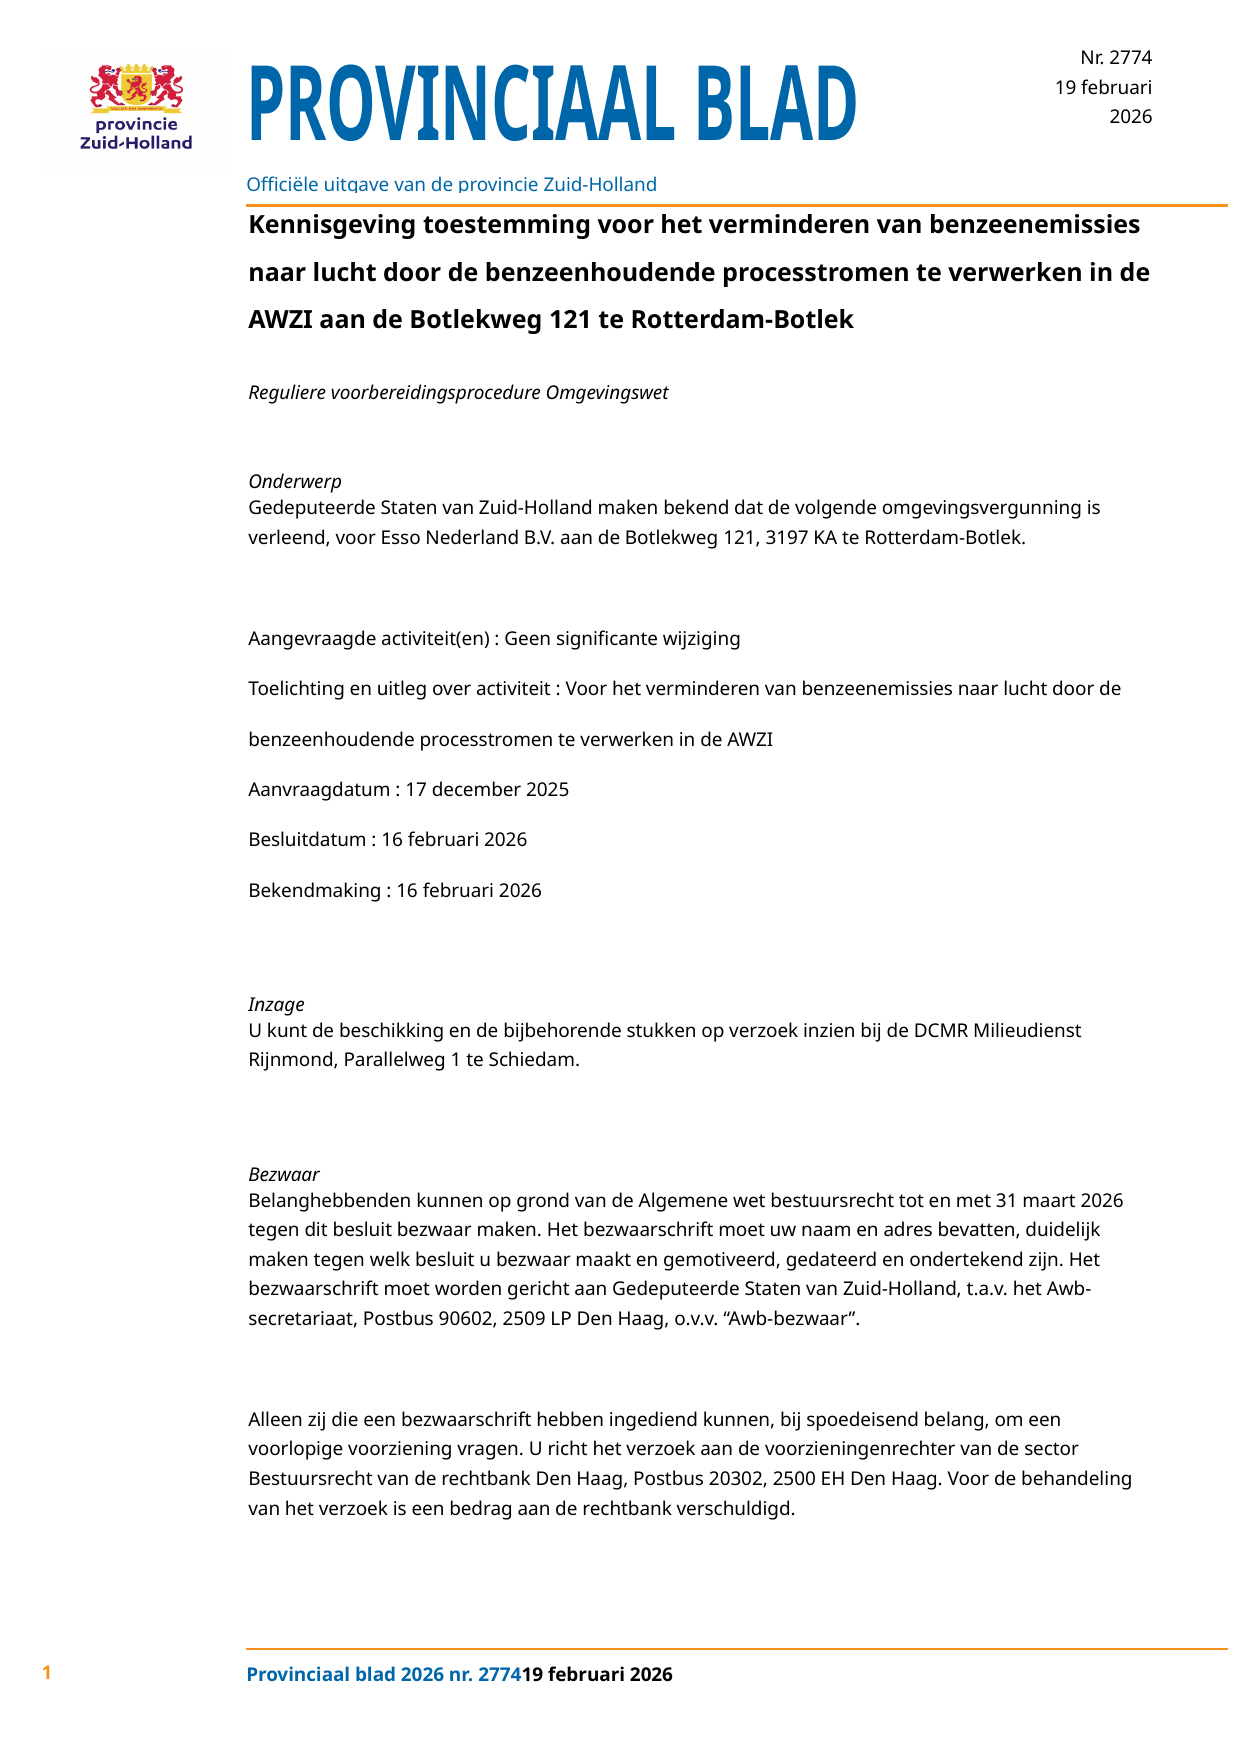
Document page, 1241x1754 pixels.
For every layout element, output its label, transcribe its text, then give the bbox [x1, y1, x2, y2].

text Toelichting en uitleg over activiteit : Voor het verminderen van benzeenemissies naar lucht door de [248, 675, 1152, 701]
picture [41, 47, 231, 172]
text Besluitdatum : 16 februari 2026 [248, 827, 1152, 852]
text Aanvraagdatum : 17 december 2025 [248, 776, 1152, 802]
text Alleen zij die een bezwaarschrift hebben ingediend kunnen, bij spoedeisend belang, om een voorlopige voorziening vragen. U richt het verzoek aan de voorzieningenrechter van de sector Bestuursrecht van de rechtbank Den Haag, Postbus 20302, 2500 EH Den Haag. Voor de behandeling van het verzoek is een bedrag aan de rechtbank verschuldigd. [248, 1406, 1152, 1520]
text benzeenhoudende processtromen te verwerken in de AWZI [248, 726, 1152, 751]
text Gedeputeerde Staten van Zuid-Holland maken bekend dat de volgende omgevingsvergunning is verleend, voor Esso Nederland B.V. aan de Botlekweg 121, 3197 KA te Rotterdam-Botlek. [248, 494, 1152, 550]
text Belanghebbenden kunnen op grond van de Algemene wet bestuursrecht tot en met 31 maart 2026 tegen dit besluit bezwaar maken. Het bezwaarschrift moet uw naam en adres bevatten, duidelijk maken tegen welk besluit u bezwaar maakt en gemotiveerd, gedateerd en ondertekend zijn. Het bezwaarschrift moet worden gericht aan Gedeputeerde Staten van Zuid-Holland, t.a.v. het Awb-secretariaat, Postbus 90602, 2509 LP Den Haag, o.v.v. “Awb-bezwaar”. [248, 1187, 1152, 1331]
text Bezwaar [248, 1161, 1152, 1187]
text Reguliere voorbereidingsprocedure Omgevingswet [248, 379, 1152, 405]
text Onderwerp [248, 469, 1152, 494]
text U kunt de beschikking en de bijbehorende stukken op verzoek inzien bij de DCMR Milieudienst Rijnmond, Parallelweg 1 te Schiedam. [248, 1017, 1152, 1072]
text Aangevraagde activiteit(en) : Geen significante wijziging [248, 625, 1152, 651]
text Bekendmaking : 16 februari 2026 [248, 877, 1152, 903]
text Inzage [248, 991, 1152, 1017]
text Kennisgeving toestemming voor het verminderen van benzeenemissies naar lucht door de benzeenhoudende processtromen te verwerken in de AWZI aan de Botlekweg 121 te Rotterdam-Botlek [248, 207, 1152, 336]
